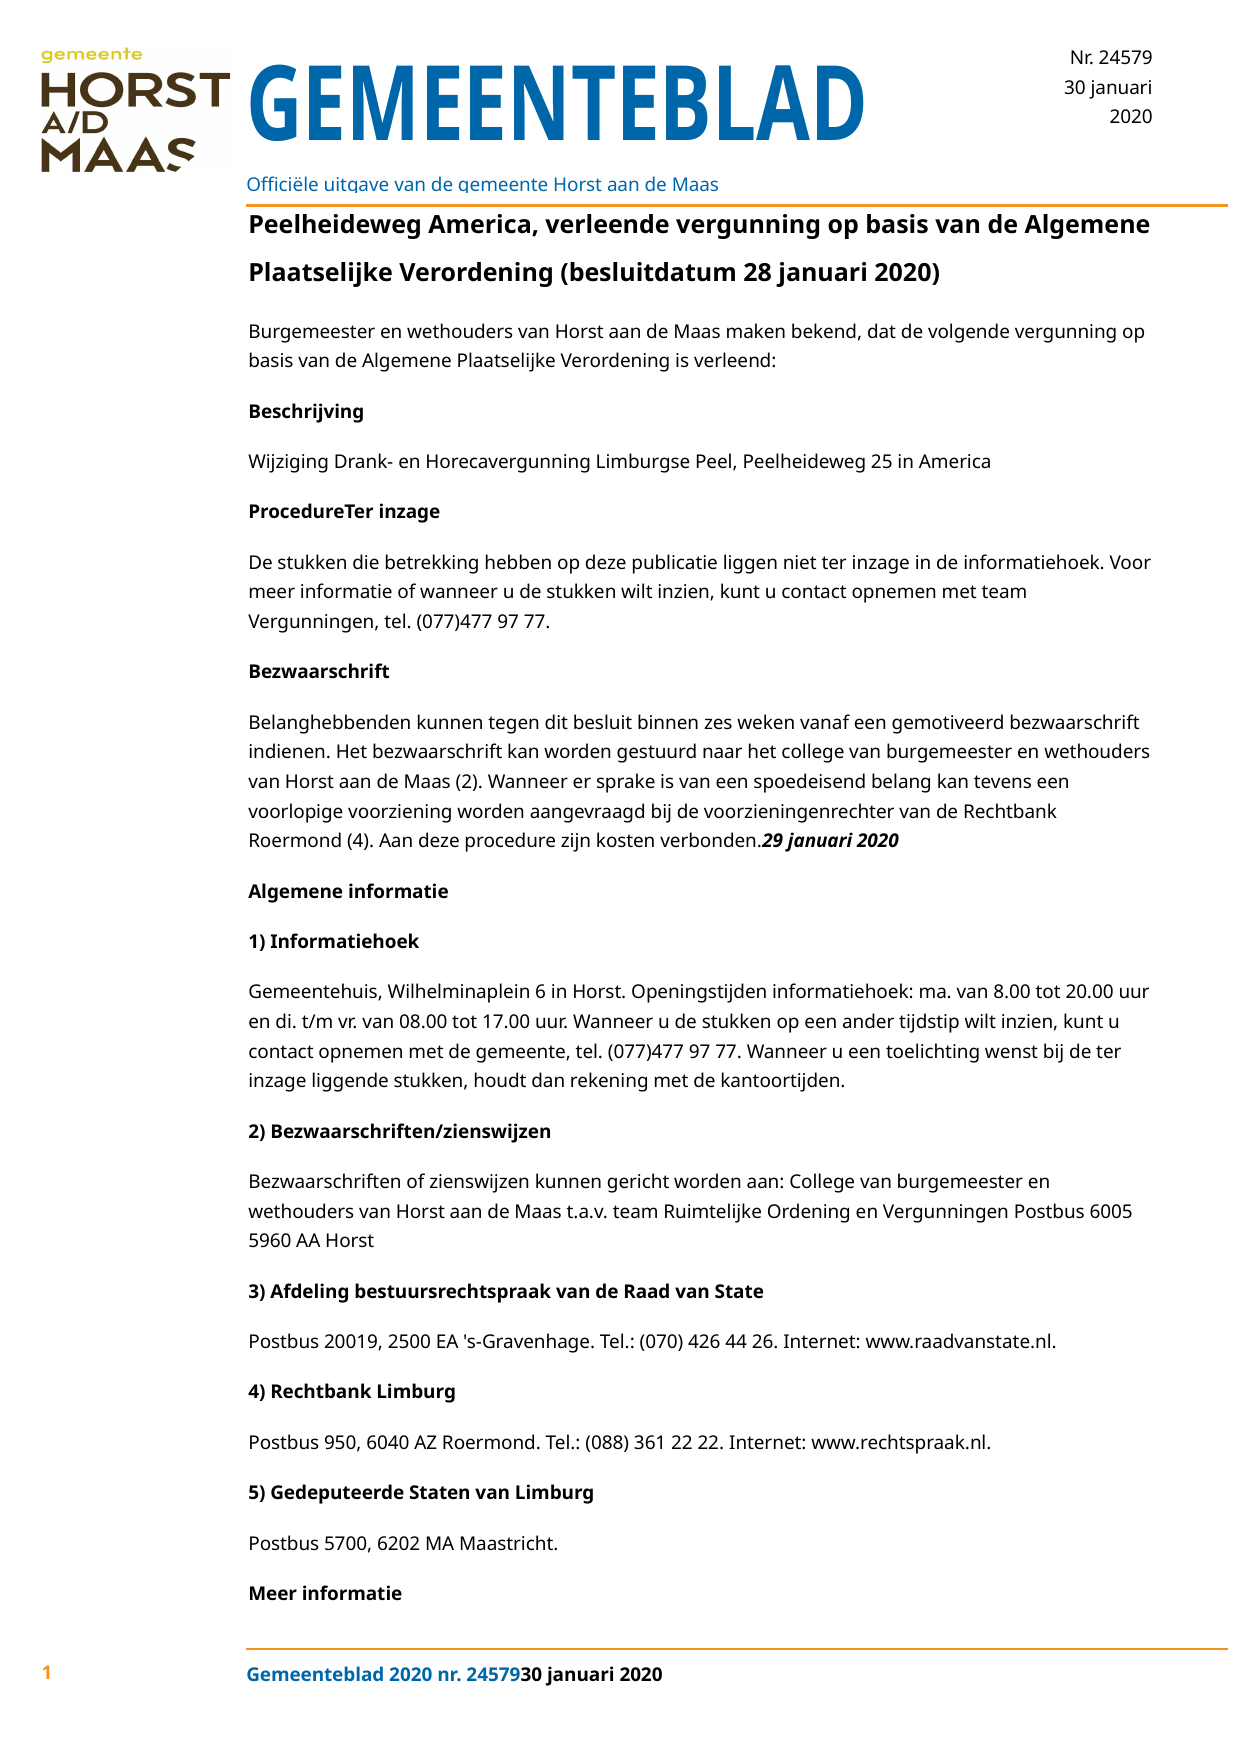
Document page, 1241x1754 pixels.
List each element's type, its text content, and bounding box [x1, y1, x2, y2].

text 2) Bezwaarschriften/zienswijzen [248, 1118, 1152, 1144]
text 4) Rechtbank Limburg [248, 1379, 1152, 1404]
text De stukken die betrekking hebben op deze publicatie liggen niet ter inzage in de informatiehoek. Voor meer informatie of wanneer u de stukken wilt inzien, kunt u contact opnemen met team Vergunningen, tel. (077)477 97 77. [248, 549, 1152, 634]
text Bezwaarschriften of zienswijzen kunnen gericht worden aan: College van burgemeester en wethouders van Horst aan de Maas t.a.v. team Ruimtelijke Ordening en Vergunningen Postbus 6005 5960 AA Horst [248, 1168, 1152, 1253]
text Postbus 5700, 6202 MA Maastricht. [248, 1530, 1152, 1556]
text Postbus 20019, 2500 EA 's-Gravenhage. Tel.: (070) 426 44 26. Internet: www.raadvanstate.nl. [248, 1328, 1152, 1354]
text Peelheideweg America, verleende vergunning op basis van de Algemene Plaatselijke Verordening (besluitdatum 28 januari 2020) [248, 207, 1152, 288]
text Beschrijving [248, 398, 1152, 424]
text Burgemeester en wethouders van Horst aan de Maas maken bekend, dat de volgende vergunning op basis van de Algemene Plaatselijke Verordening is verleend: [248, 318, 1152, 373]
text 5) Gedeputeerde Staten van Limburg [248, 1479, 1152, 1505]
text Algemene informatie [248, 878, 1152, 904]
text Belanghebbenden kunnen tegen dit besluit binnen zes weken vanaf een gemotiveerd bezwaarschrift indienen. Het bezwaarschrift kan worden gestuurd naar het college van burgemeester en wethouders van Horst aan de Maas (2). Wanneer er sprake is van een spoedeisend belang kan tevens een voorlopige voorziening worden aangevraagd bij de voorzieningenrechter van de Rechtbank Roermond (4). Aan deze procedure zijn kosten verbonden.29 januari 2020 [248, 709, 1152, 853]
text Postbus 950, 6040 AZ Roermond. Tel.: (088) 361 22 22. Internet: www.rechtspraak.nl. [248, 1429, 1152, 1455]
text Gemeentehuis, Wilhelminaplein 6 in Horst. Openingstijden informatiehoek: ma. van 8.00 tot 20.00 uur en di. t/m vr. van 08.00 tot 17.00 uur. Wanneer u de stukken op een ander tijdstip wilt inzien, kunt u contact opnemen met de gemeente, tel. (077)477 97 77. Wanneer u een toelichting wenst bij de ter inzage liggende stukken, houdt dan rekening met de kantoortijden. [248, 979, 1152, 1093]
text Wijziging Drank- en Horecavergunning Limburgse Peel, Peelheideweg 25 in America [248, 448, 1152, 474]
picture [41, 47, 231, 172]
text 1) Informatiehoek [248, 928, 1152, 954]
text Meer informatie [248, 1580, 1152, 1606]
text Bezwaarschrift [248, 659, 1152, 684]
text ProcedureTer inzage [248, 499, 1152, 524]
text 3) Afdeling bestuursrechtspraak van de Raad van State [248, 1278, 1152, 1304]
